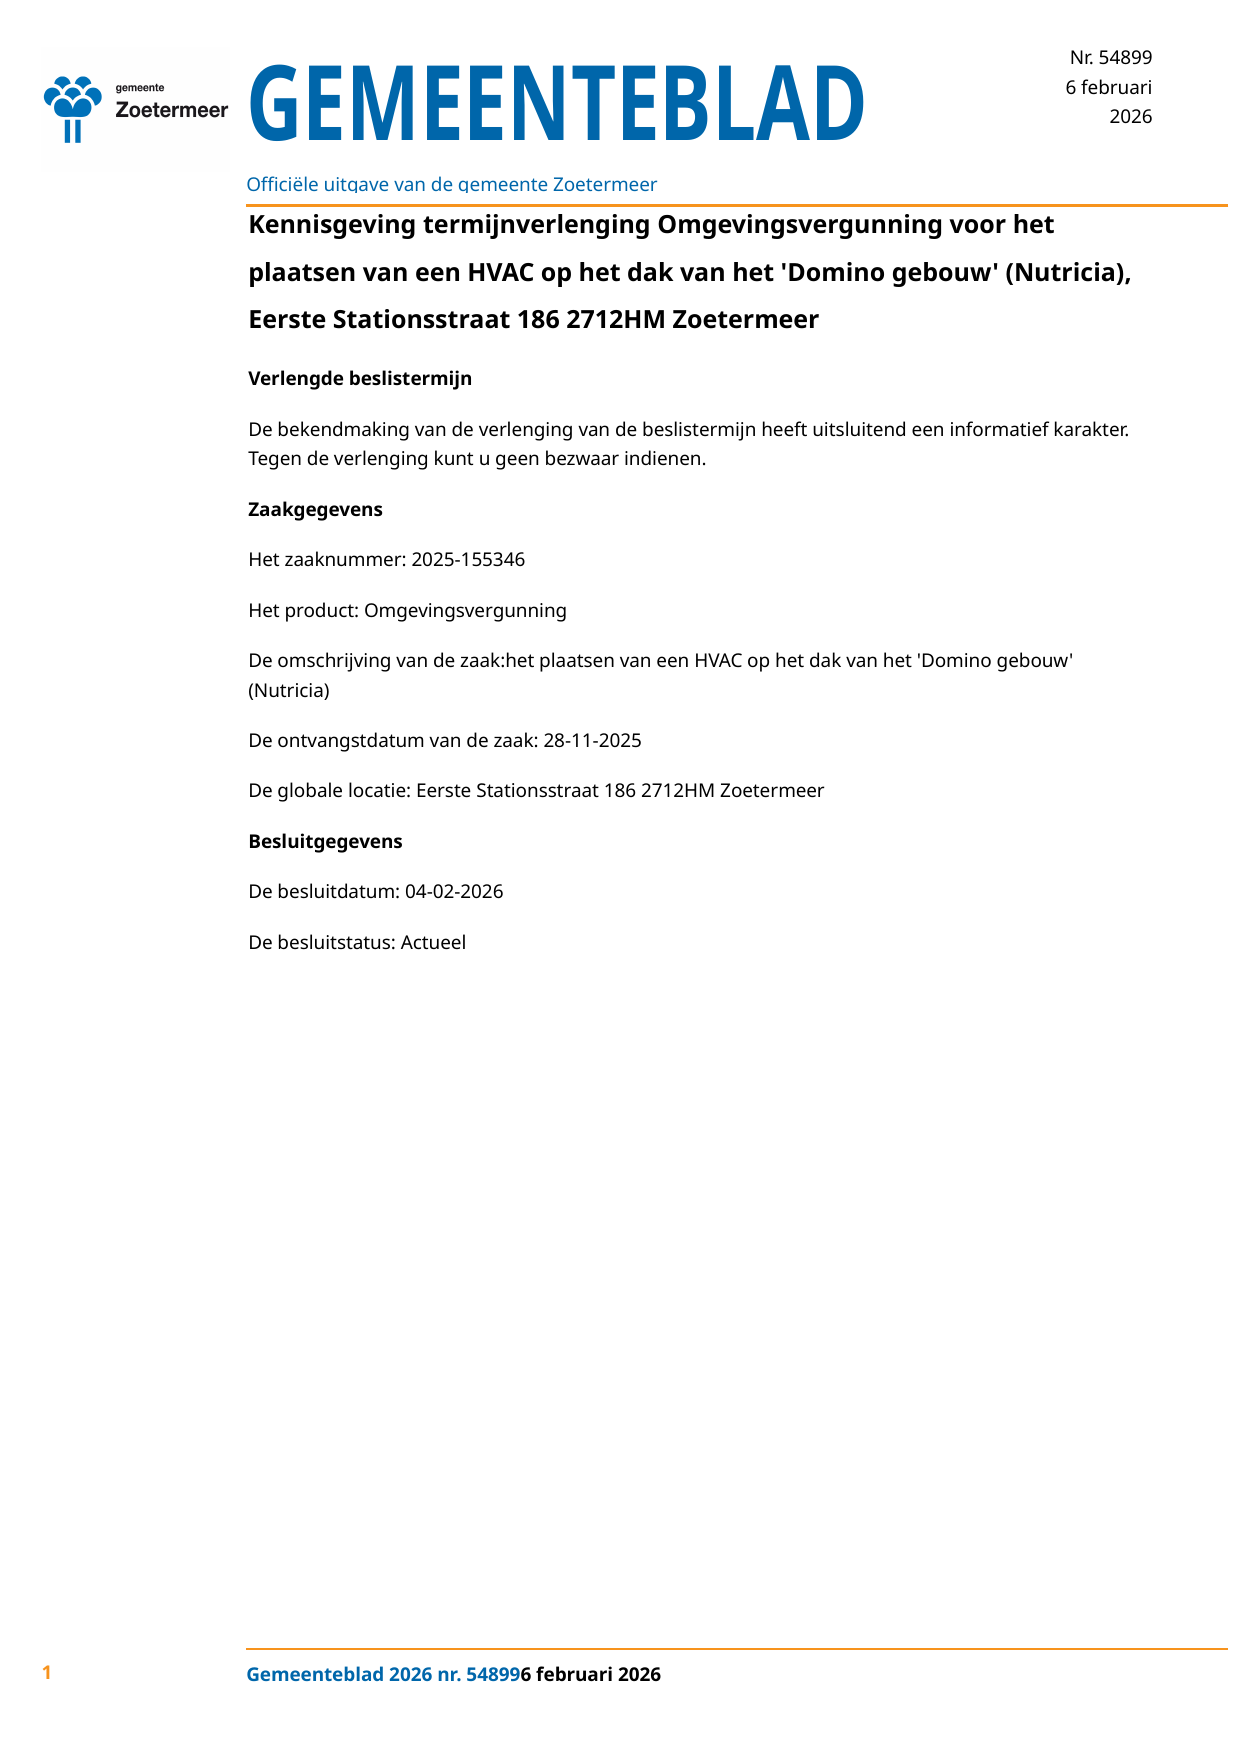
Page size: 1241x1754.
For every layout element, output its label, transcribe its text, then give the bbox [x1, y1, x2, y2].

text Verlengde beslistermijn [248, 366, 1152, 391]
text Het zaaknummer: 2025-155346 [248, 546, 1152, 572]
text De ontvangstdatum van de zaak: 28-11-2025 [248, 727, 1152, 753]
text De besluitstatus: Actueel [248, 929, 1152, 954]
text De besluitdatum: 04-02-2026 [248, 878, 1152, 904]
text Kennisgeving termijnverlenging Omgevingsvergunning voor het plaatsen van een HVAC op het dak van het 'Domino gebouw' (Nutricia), Eerste Stationsstraat 186 2712HM Zoetermeer [248, 207, 1152, 336]
text Het product: Omgevingsvergunning [248, 597, 1152, 622]
text De omschrijving van de zaak:het plaatsen van een HVAC op het dak van het 'Domino gebouw' (Nutricia) [248, 647, 1152, 702]
text De globale locatie: Eerste Stationsstraat 186 2712HM Zoetermeer [248, 778, 1152, 803]
text De bekendmaking van de verlenging van de beslistermijn heeft uitsluitend een informatief karakter. Tegen de verlenging kunt u geen bezwaar indienen. [248, 416, 1152, 471]
picture [41, 47, 231, 172]
text Besluitgegevens [248, 828, 1152, 854]
text Zaakgegevens [248, 496, 1152, 522]
